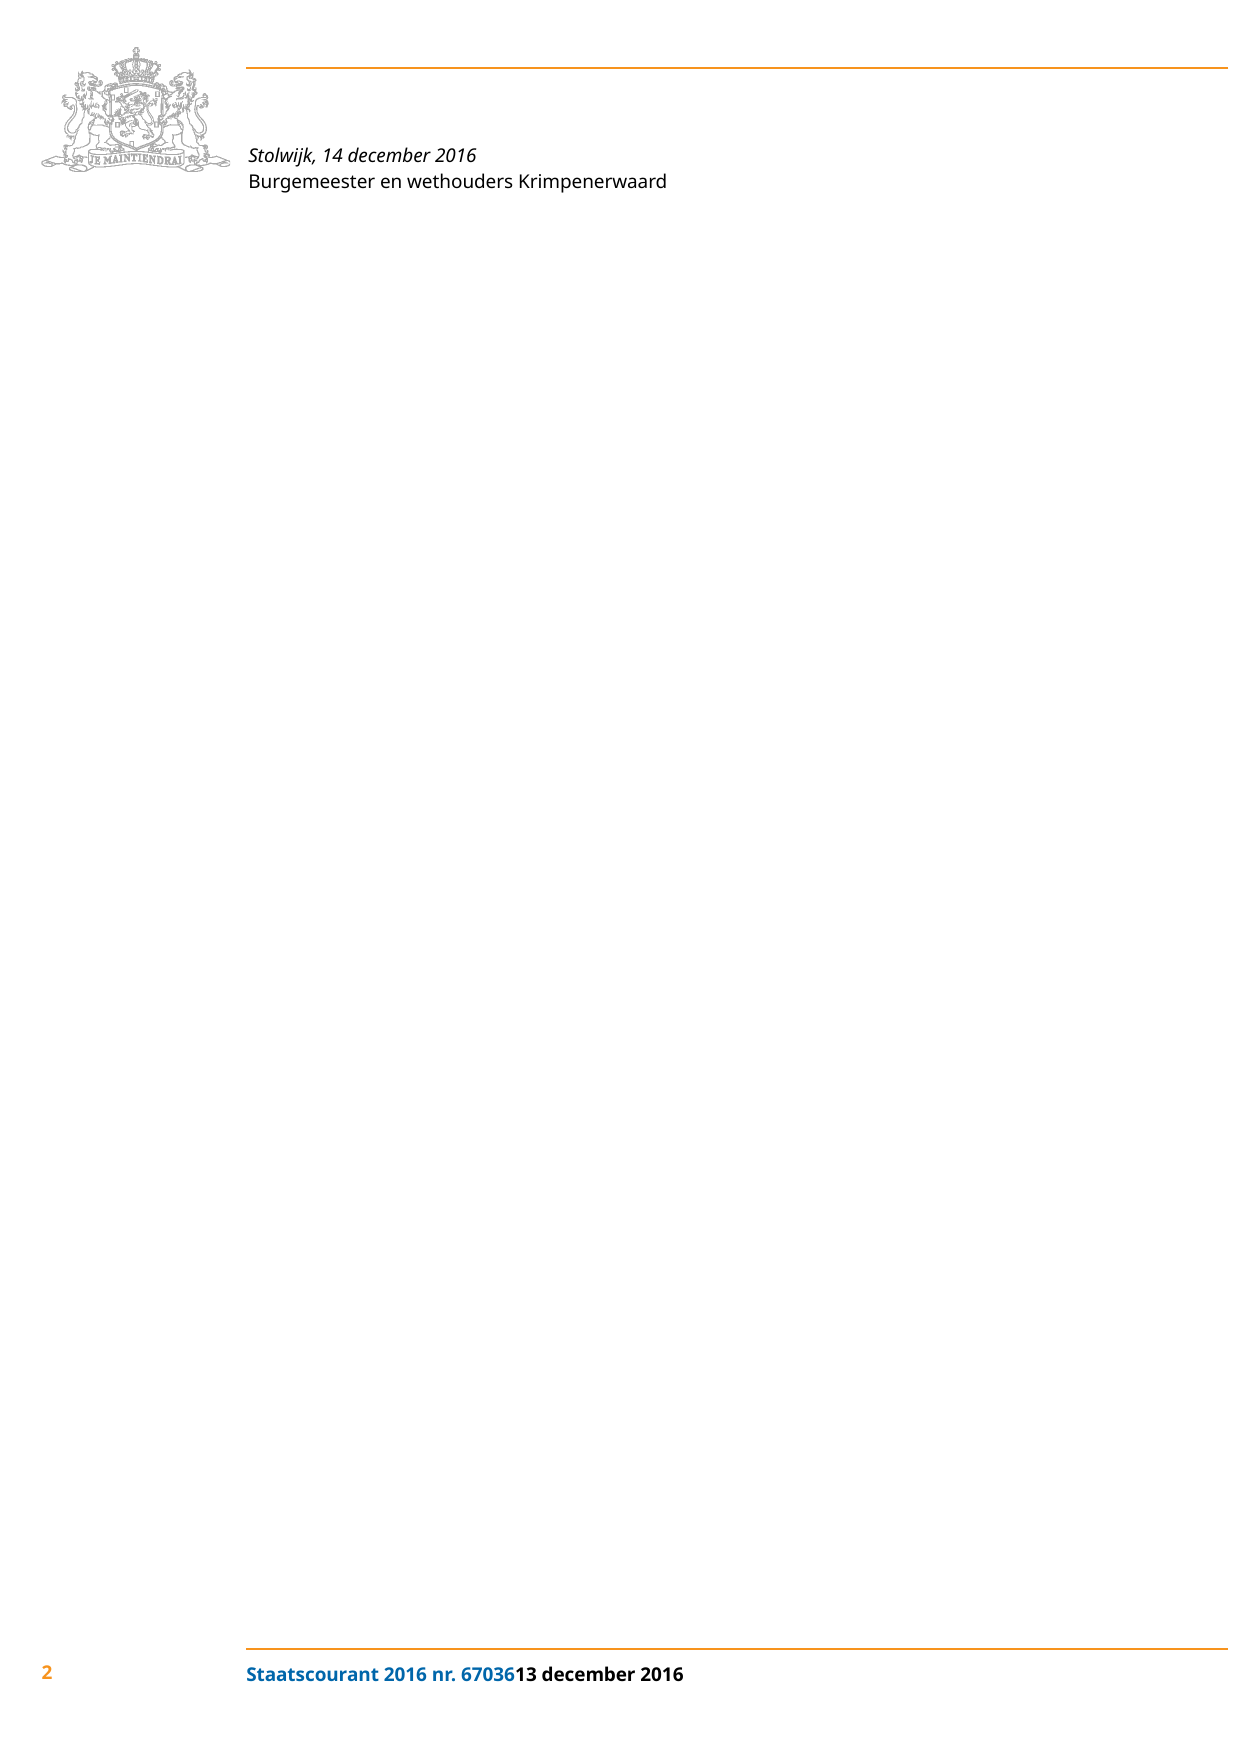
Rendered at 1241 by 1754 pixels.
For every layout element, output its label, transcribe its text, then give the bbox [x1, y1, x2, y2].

picture [41, 47, 231, 172]
text Burgemeester en wethouders Krimpenerwaard [248, 168, 1152, 194]
text Stolwijk, 14 december 2016 [248, 143, 1152, 168]
